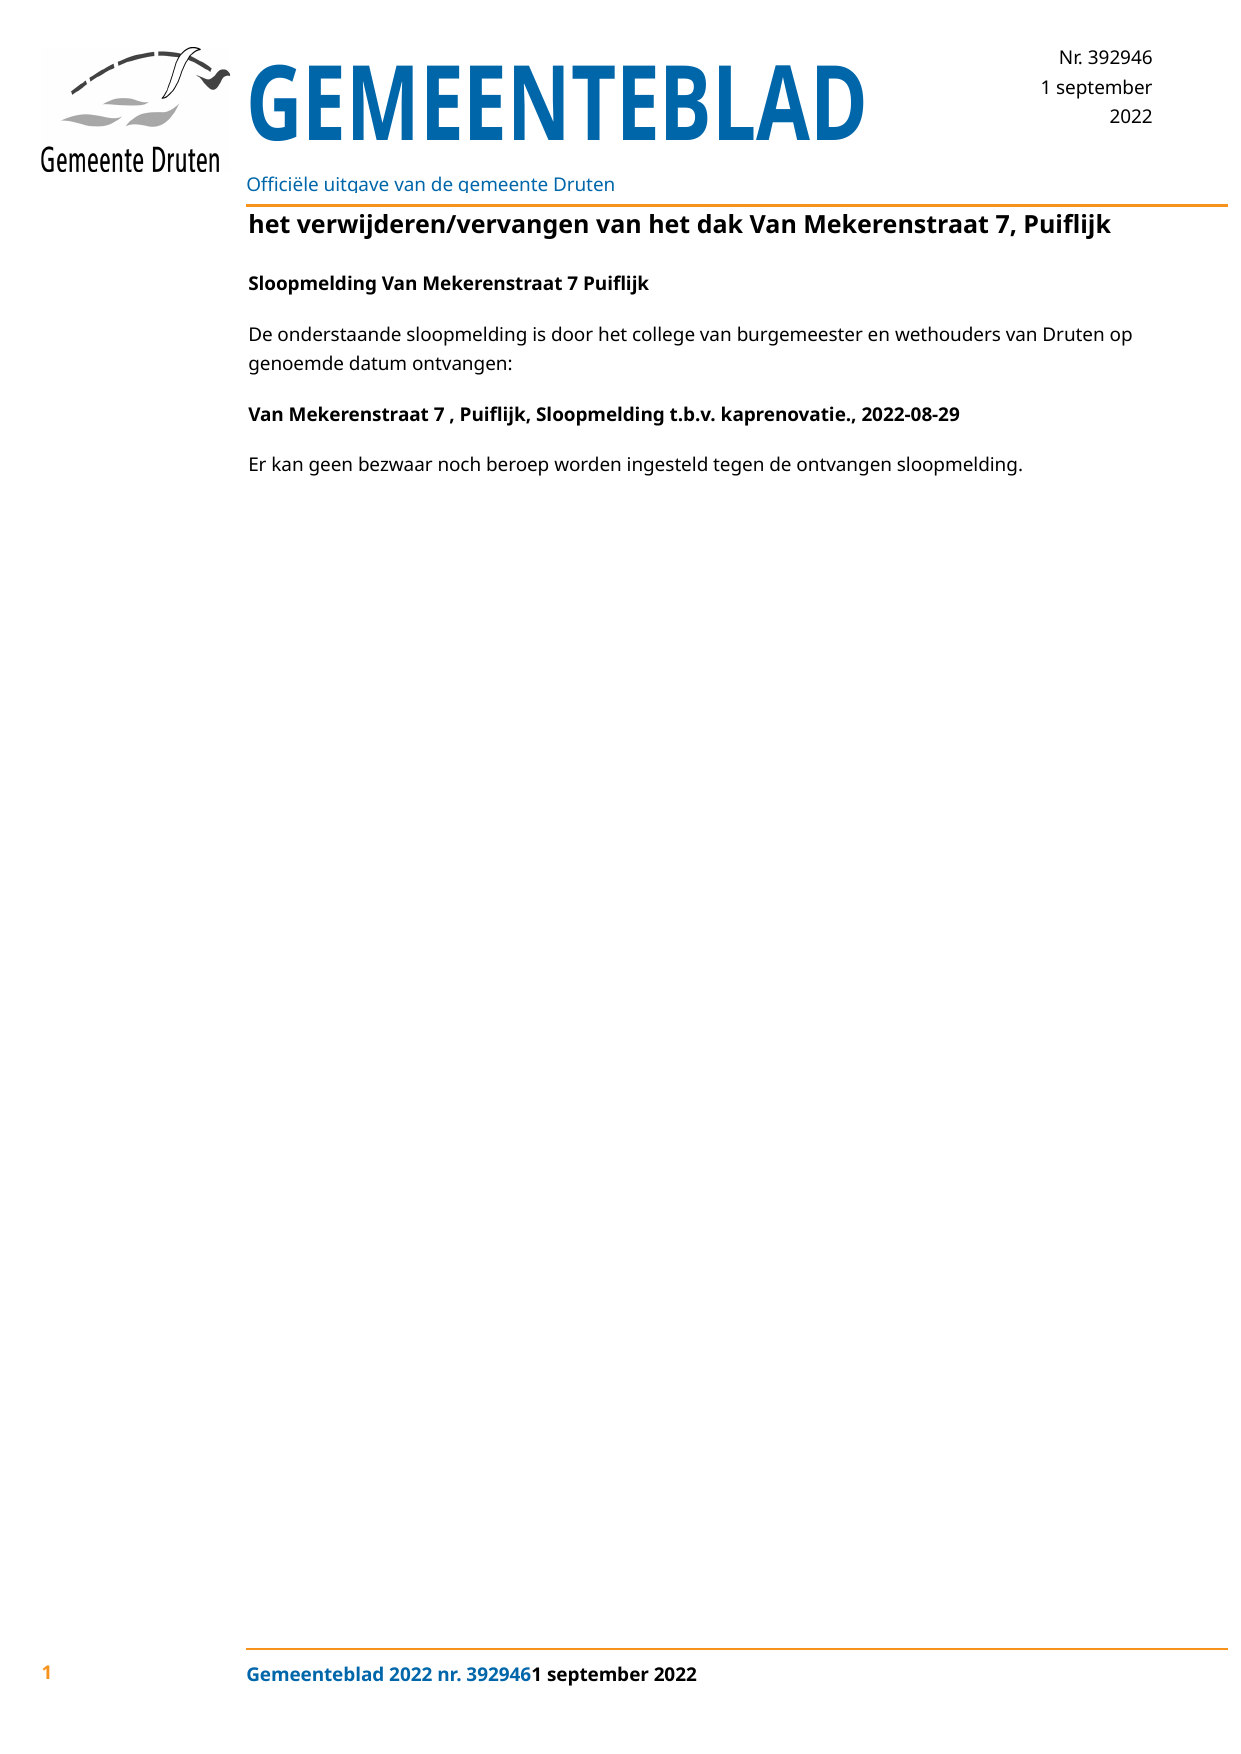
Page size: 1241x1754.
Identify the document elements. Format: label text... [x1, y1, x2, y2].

text Sloopmelding Van Mekerenstraat 7 Puiflijk [248, 270, 1152, 296]
text Van Mekerenstraat 7 , Puiflijk, Sloopmelding t.b.v. kaprenovatie., 2022-08-29 [248, 401, 1152, 426]
text het verwijderen/vervangen van het dak Van Mekerenstraat 7, Puiflijk [248, 207, 1152, 241]
picture [41, 47, 231, 172]
text De onderstaande sloopmelding is door het college van burgemeester en wethouders van Druten op genoemde datum ontvangen: [248, 321, 1152, 376]
text Er kan geen bezwaar noch beroep worden ingesteld tegen de ontvangen sloopmelding. [248, 451, 1152, 477]
